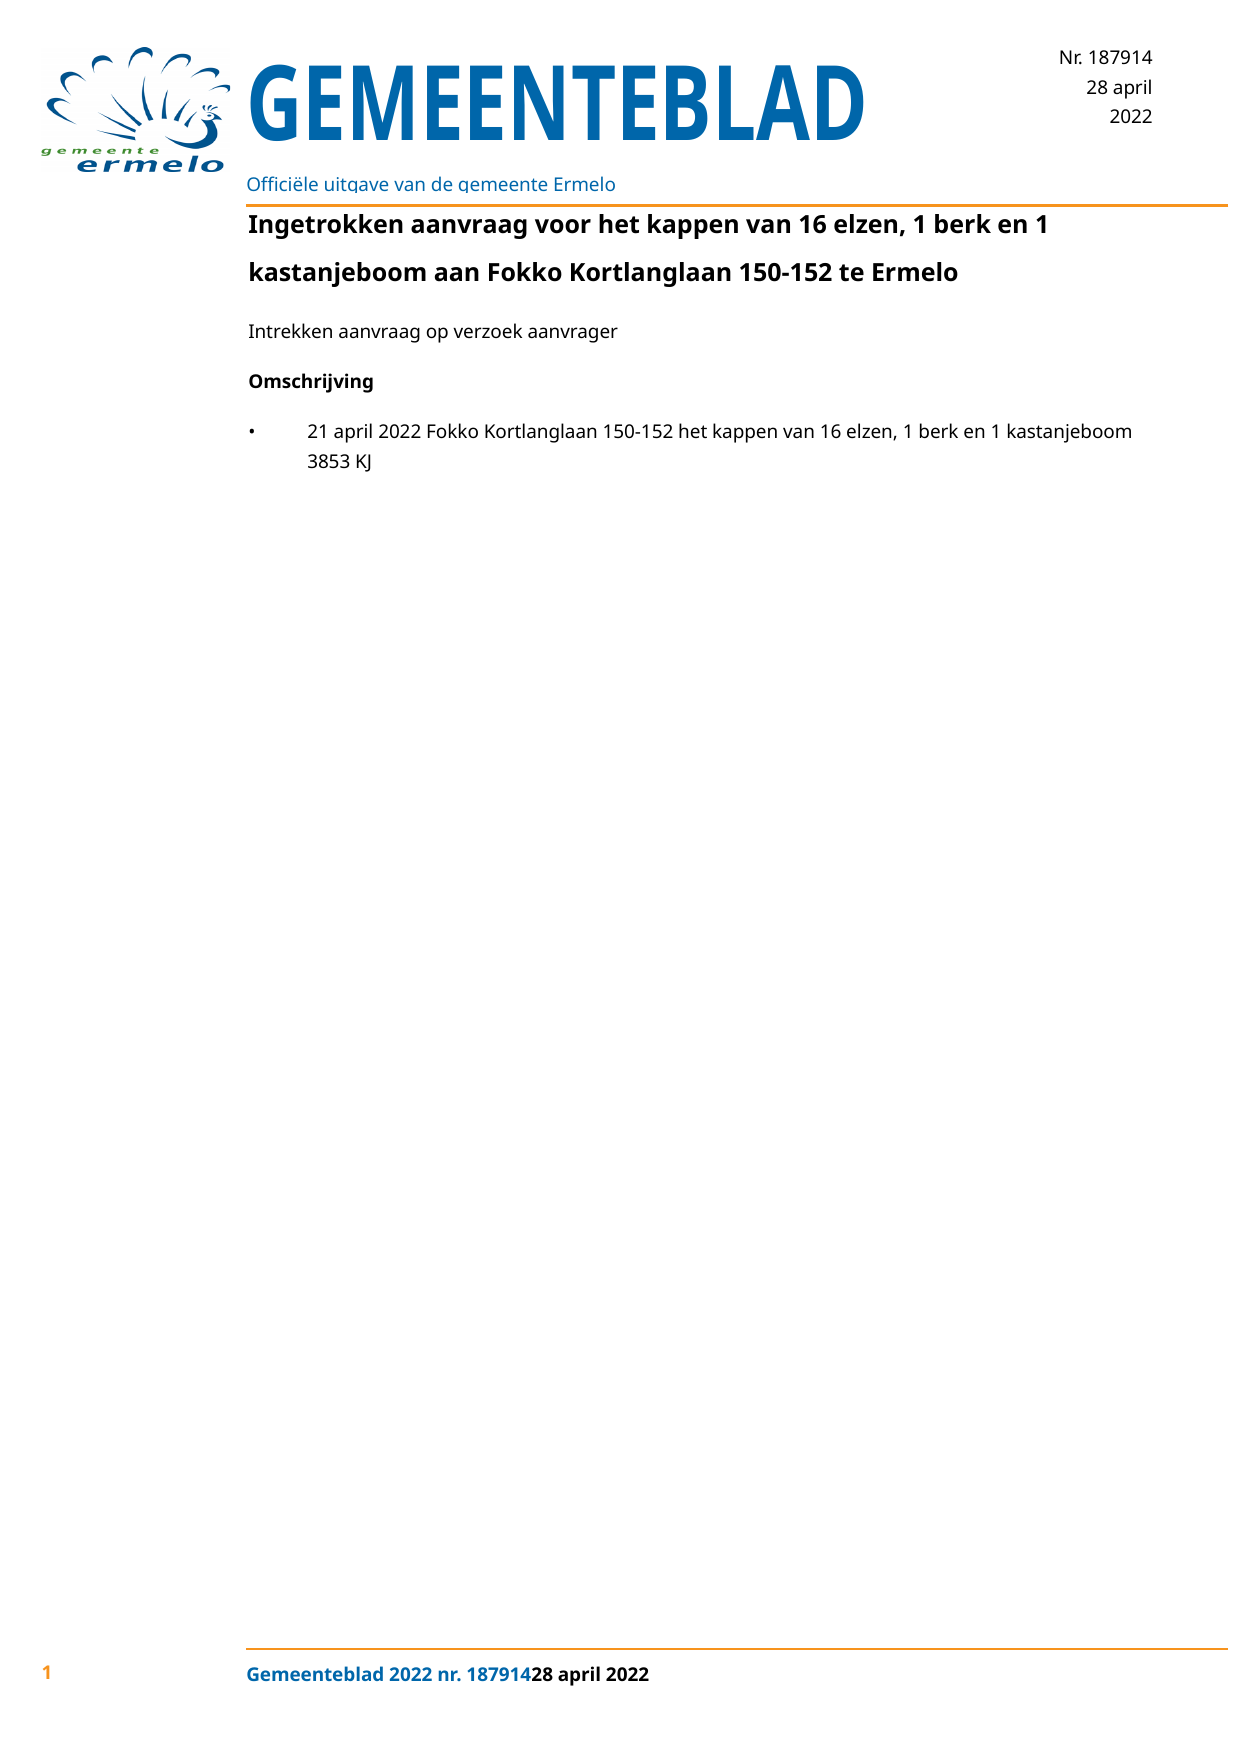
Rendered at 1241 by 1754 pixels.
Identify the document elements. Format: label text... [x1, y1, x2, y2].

text Omschrijving [248, 368, 1152, 394]
picture [41, 47, 231, 172]
list 21 april 2022 Fokko Kortlanglaan 150-152 het kappen van 16 elzen, 1 berk en 1 kastanjeboom 3853 KJ [248, 419, 1152, 474]
text Intrekken aanvraag op verzoek aanvrager [248, 318, 1152, 344]
text Ingetrokken aanvraag voor het kappen van 16 elzen, 1 berk en 1 kastanjeboom aan Fokko Kortlanglaan 150-152 te Ermelo [248, 207, 1152, 288]
